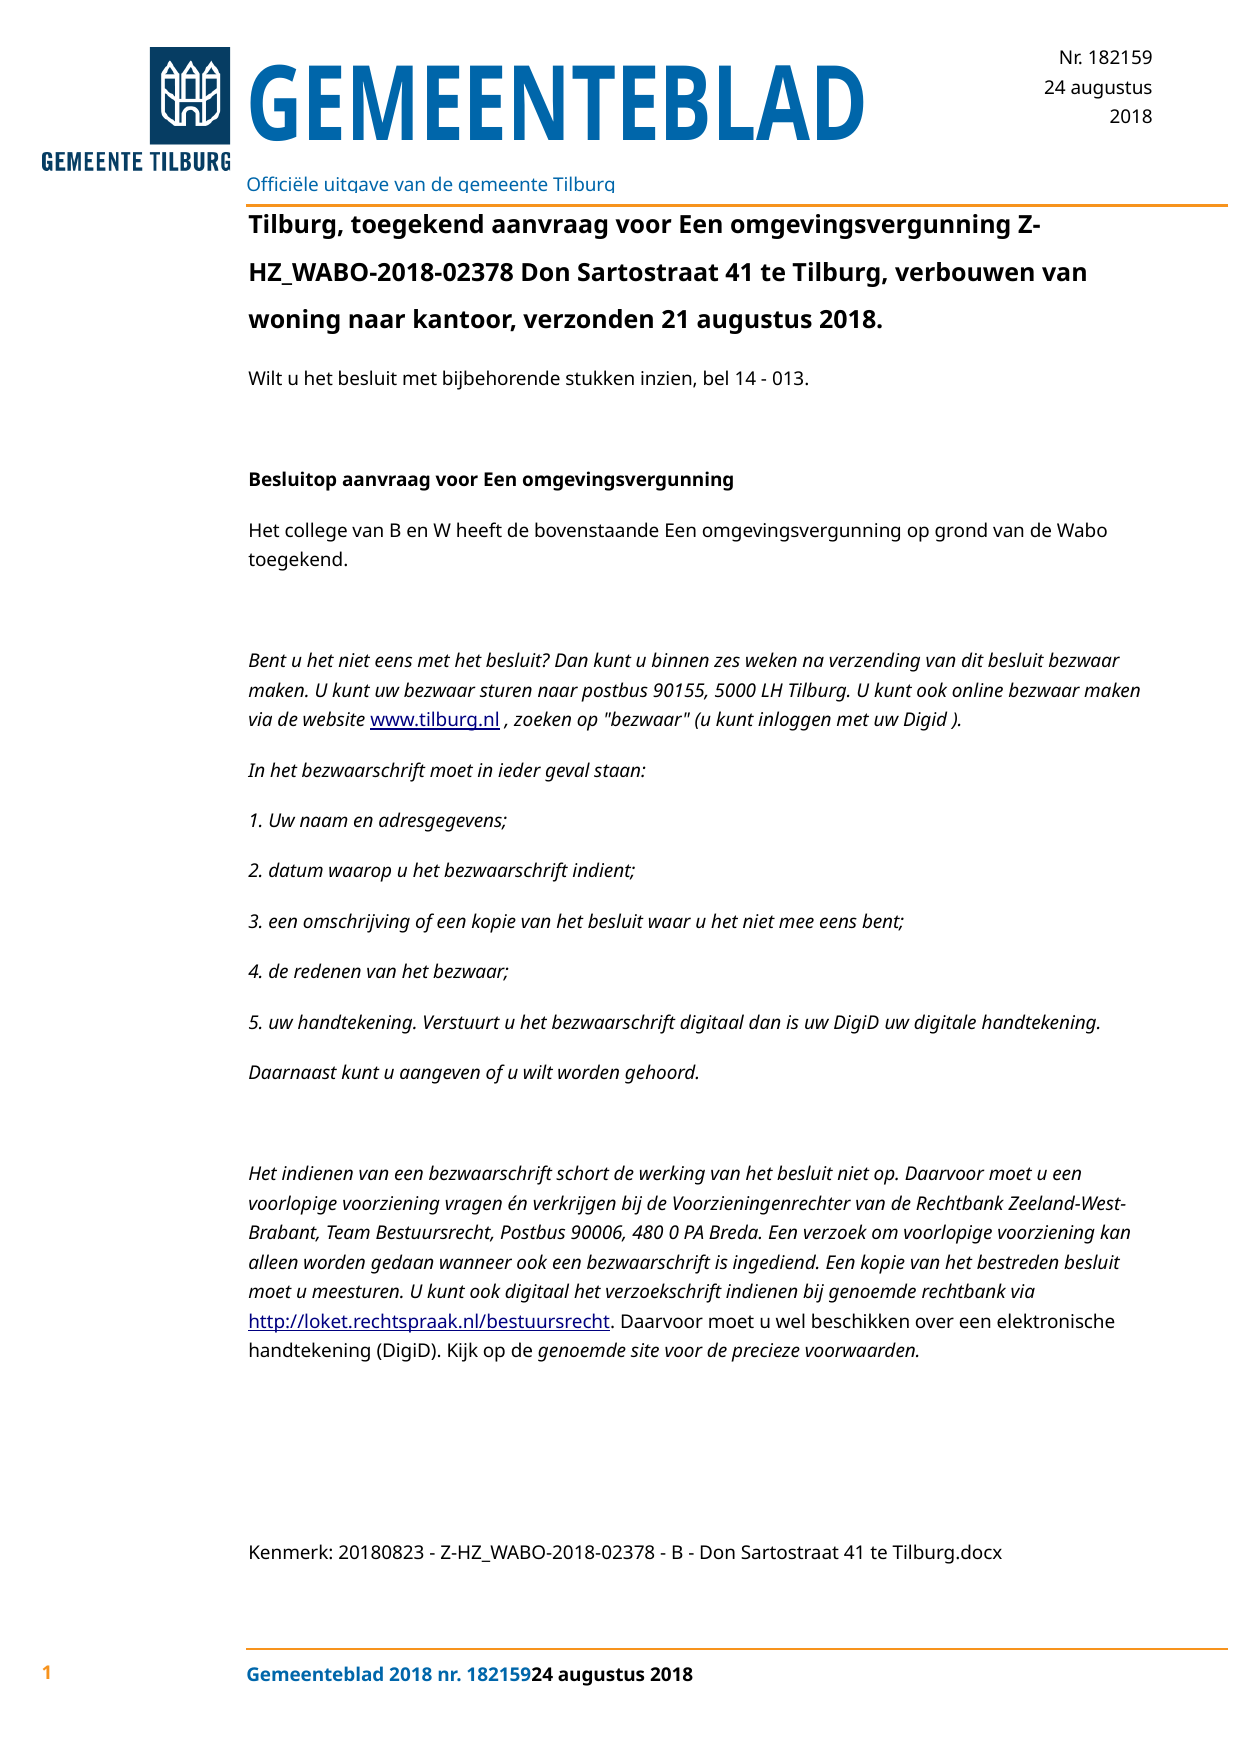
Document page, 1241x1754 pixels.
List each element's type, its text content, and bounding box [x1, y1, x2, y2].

text Het indienen van een bezwaarschrift schort de werking van het besluit niet op. Daarvoor moet u een voorlopige voorziening vragen én verkrijgen bij de Voorzieningenrechter van de Rechtbank Zeeland-West-Brabant, Team Bestuursrecht, Postbus 90006, 480 0 PA Breda. Een verzoek om voorlopige voorziening kan alleen worden gedaan wanneer ook een bezwaarschrift is ingediend. Een kopie van het bestreden besluit moet u meesturen. U kunt ook digitaal het verzoekschrift indienen bij genoemde rechtbank via http://loket.rechtspraak.nl/bestuursrecht. Daarvoor moet u wel beschikken over een elektronische handtekening (DigiD). Kijk op de genoemde site voor de precieze voorwaarden. [248, 1160, 1152, 1363]
text Besluitop aanvraag voor Een omgevingsvergunning [248, 466, 1152, 492]
text In het bezwaarschrift moet in ieder geval staan: [248, 757, 1152, 782]
text Het college van B en W heeft de bovenstaande Een omgevingsvergunning op grond van de Wabo toegekend. [248, 517, 1152, 572]
text 3. een omschrijving of een kopie van het besluit waar u het niet mee eens bent; [248, 908, 1152, 934]
text Daarnaast kunt u aangeven of u wilt worden gehoord. [248, 1059, 1152, 1085]
text Kenmerk: 20180823 - Z-HZ_WABO-2018-02378 - B - Don Sartostraat 41 te Tilburg.docx [248, 1539, 1152, 1565]
text Bent u het niet eens met het besluit? Dan kunt u binnen zes weken na verzending van dit besluit bezwaar maken. U kunt uw bezwaar sturen naar postbus 90155, 5000 LH Tilburg. U kunt ook online bezwaar maken via de website www.tilburg.nl , zoeken op "bezwaar" (u kunt inloggen met uw Digid ). [248, 647, 1152, 732]
text 1. Uw naam en adresgegevens; [248, 807, 1152, 833]
text Wilt u het besluit met bijbehorende stukken inzien, bel 14 - 013. [248, 366, 1152, 391]
picture [41, 47, 231, 172]
text 2. datum waarop u het bezwaarschrift indient; [248, 858, 1152, 883]
text Tilburg, toegekend aanvraag voor Een omgevingsvergunning Z-HZ_WABO-2018-02378 Don Sartostraat 41 te Tilburg, verbouwen van woning naar kantoor, verzonden 21 augustus 2018. [248, 207, 1152, 336]
text 5. uw handtekening. Verstuurt u het bezwaarschrift digitaal dan is uw DigiD uw digitale handtekening. [248, 1009, 1152, 1034]
text 4. de redenen van het bezwaar; [248, 958, 1152, 984]
